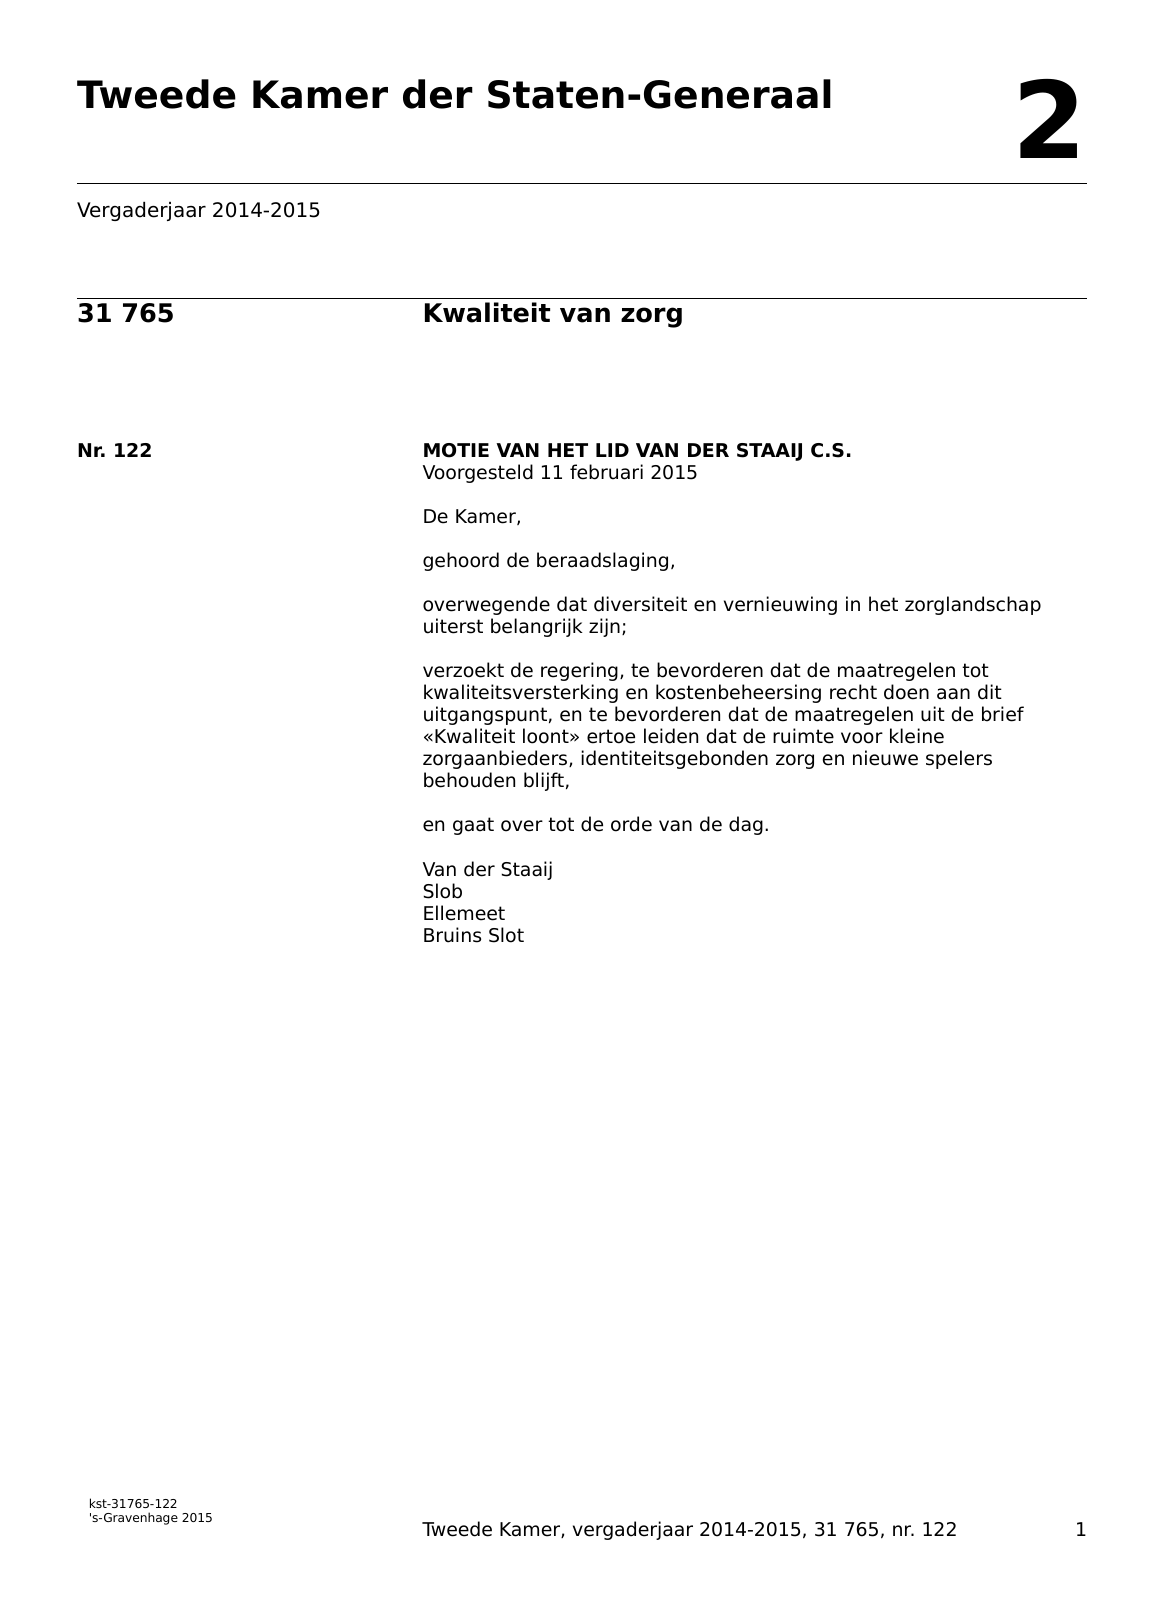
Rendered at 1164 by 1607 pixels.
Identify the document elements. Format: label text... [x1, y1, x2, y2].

text Van der Staaij [422, 858, 1087, 881]
text gehoord de beraadslaging, [422, 550, 1087, 572]
text Voorgesteld 11 februari 2015 [422, 462, 1087, 484]
table_header 2 [886, 59, 1087, 183]
text Bruins Slot [422, 924, 1087, 946]
subtitle Nr. 122 MOTIE VAN HET LID VAN DER STAAIJ C.S. [77, 440, 1087, 462]
subtitle 31 765 Kwaliteit van zorg [77, 299, 1087, 329]
table_header Tweede Kamer der Staten-Generaal [77, 59, 886, 183]
text overwegende dat diversiteit en vernieuwing in het zorglandschap uiterst belangrijk zijn; [422, 594, 1087, 638]
text Ellemeet [422, 902, 1087, 924]
text 's-Gravenhage 2015 [88, 1511, 323, 1525]
text kst-31765-122 [88, 1497, 323, 1511]
text en gaat over tot de orde van de dag. [422, 814, 1087, 836]
text verzoekt de regering, te bevorderen dat de maatregelen tot kwaliteitsversterking en kostenbeheersing recht doen aan dit uitgangspunt, en te bevorderen dat de maatregelen uit de brief «Kwaliteit loont» ertoe leiden dat de ruimte voor kleine zorgaanbieders, identiteitsgebonden zorg en nieuwe spelers behouden blijft, [422, 660, 1087, 792]
text De Kamer, [422, 506, 1087, 528]
text Slob [422, 881, 1087, 902]
table_cell Vergaderjaar 2014-2015 [77, 184, 1087, 298]
